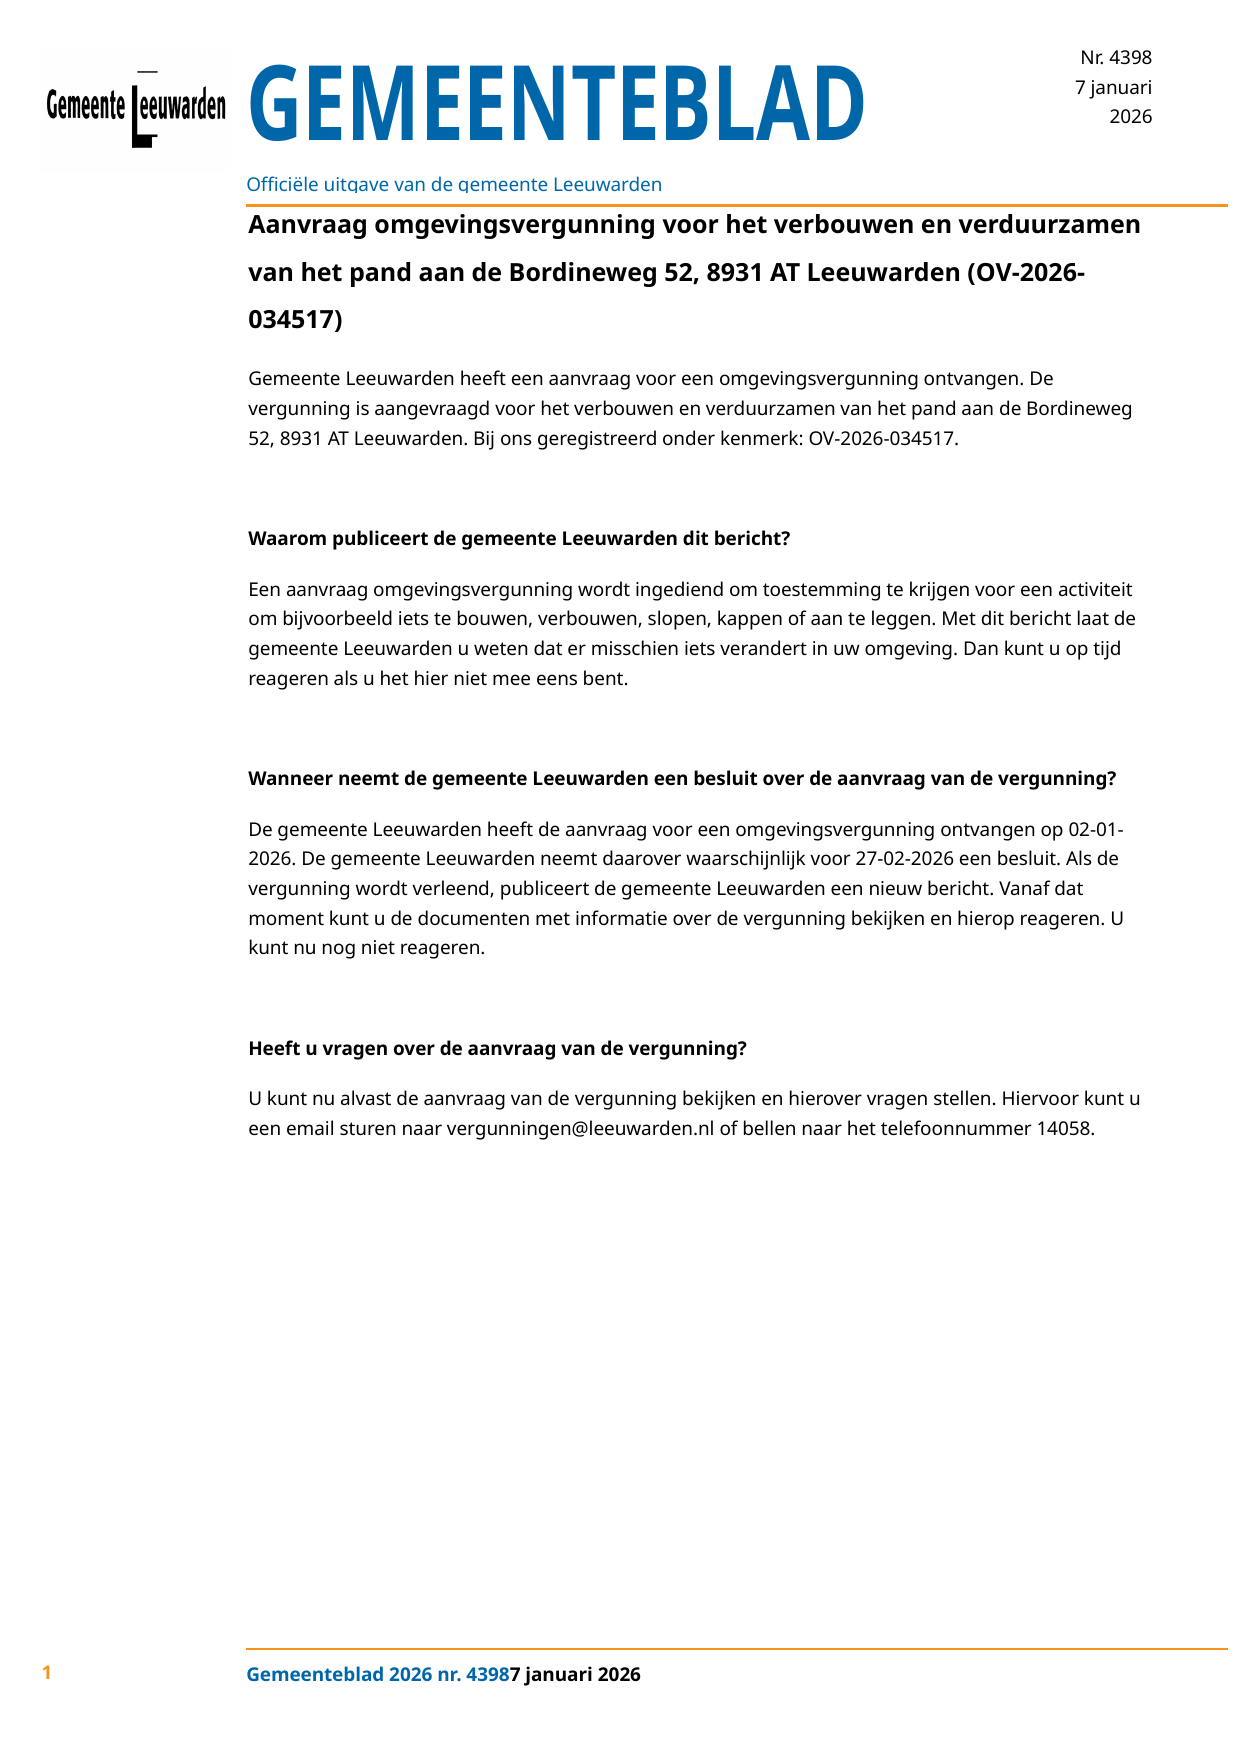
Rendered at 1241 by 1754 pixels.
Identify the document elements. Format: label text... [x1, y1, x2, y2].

text De gemeente Leeuwarden heeft de aanvraag voor een omgevingsvergunning ontvangen op 02-01-2026. De gemeente Leeuwarden neemt daarover waarschijnlijk voor 27-02-2026 een besluit. Als de vergunning wordt verleend, publiceert de gemeente Leeuwarden een nieuw bericht. Vanaf dat moment kunt u de documenten met informatie over de vergunning bekijken en hierop reageren. U kunt nu nog niet reageren. [248, 816, 1152, 960]
picture [41, 47, 231, 172]
text Aanvraag omgevingsvergunning voor het verbouwen en verduurzamen van het pand aan de Bordineweg 52, 8931 AT Leeuwarden (OV-2026-034517) [248, 207, 1152, 336]
text Gemeente Leeuwarden heeft een aanvraag voor een omgevingsvergunning ontvangen. De vergunning is aangevraagd voor het verbouwen en verduurzamen van het pand aan de Bordineweg 52, 8931 AT Leeuwarden. Bij ons geregistreerd onder kenmerk: OV-2026-034517. [248, 366, 1152, 450]
text Heeft u vragen over de aanvraag van de vergunning? [248, 1035, 1152, 1061]
text Een aanvraag omgevingsvergunning wordt ingediend om toestemming te krijgen voor een activiteit om bijvoorbeeld iets te bouwen, verbouwen, slopen, kappen of aan te leggen. Met dit bericht laat de gemeente Leeuwarden u weten dat er misschien iets verandert in uw omgeving. Dan kunt u op tijd reageren als u het hier niet mee eens bent. [248, 576, 1152, 690]
text U kunt nu alvast de aanvraag van de vergunning bekijken en hierover vragen stellen. Hiervoor kunt u een email sturen naar vergunningen@leeuwarden.nl of bellen naar het telefoonnummer 14058. [248, 1086, 1152, 1141]
text Wanneer neemt de gemeente Leeuwarden een besluit over de aanvraag van de vergunning? [248, 766, 1152, 791]
text Waarom publiceert de gemeente Leeuwarden dit bericht? [248, 526, 1152, 551]
